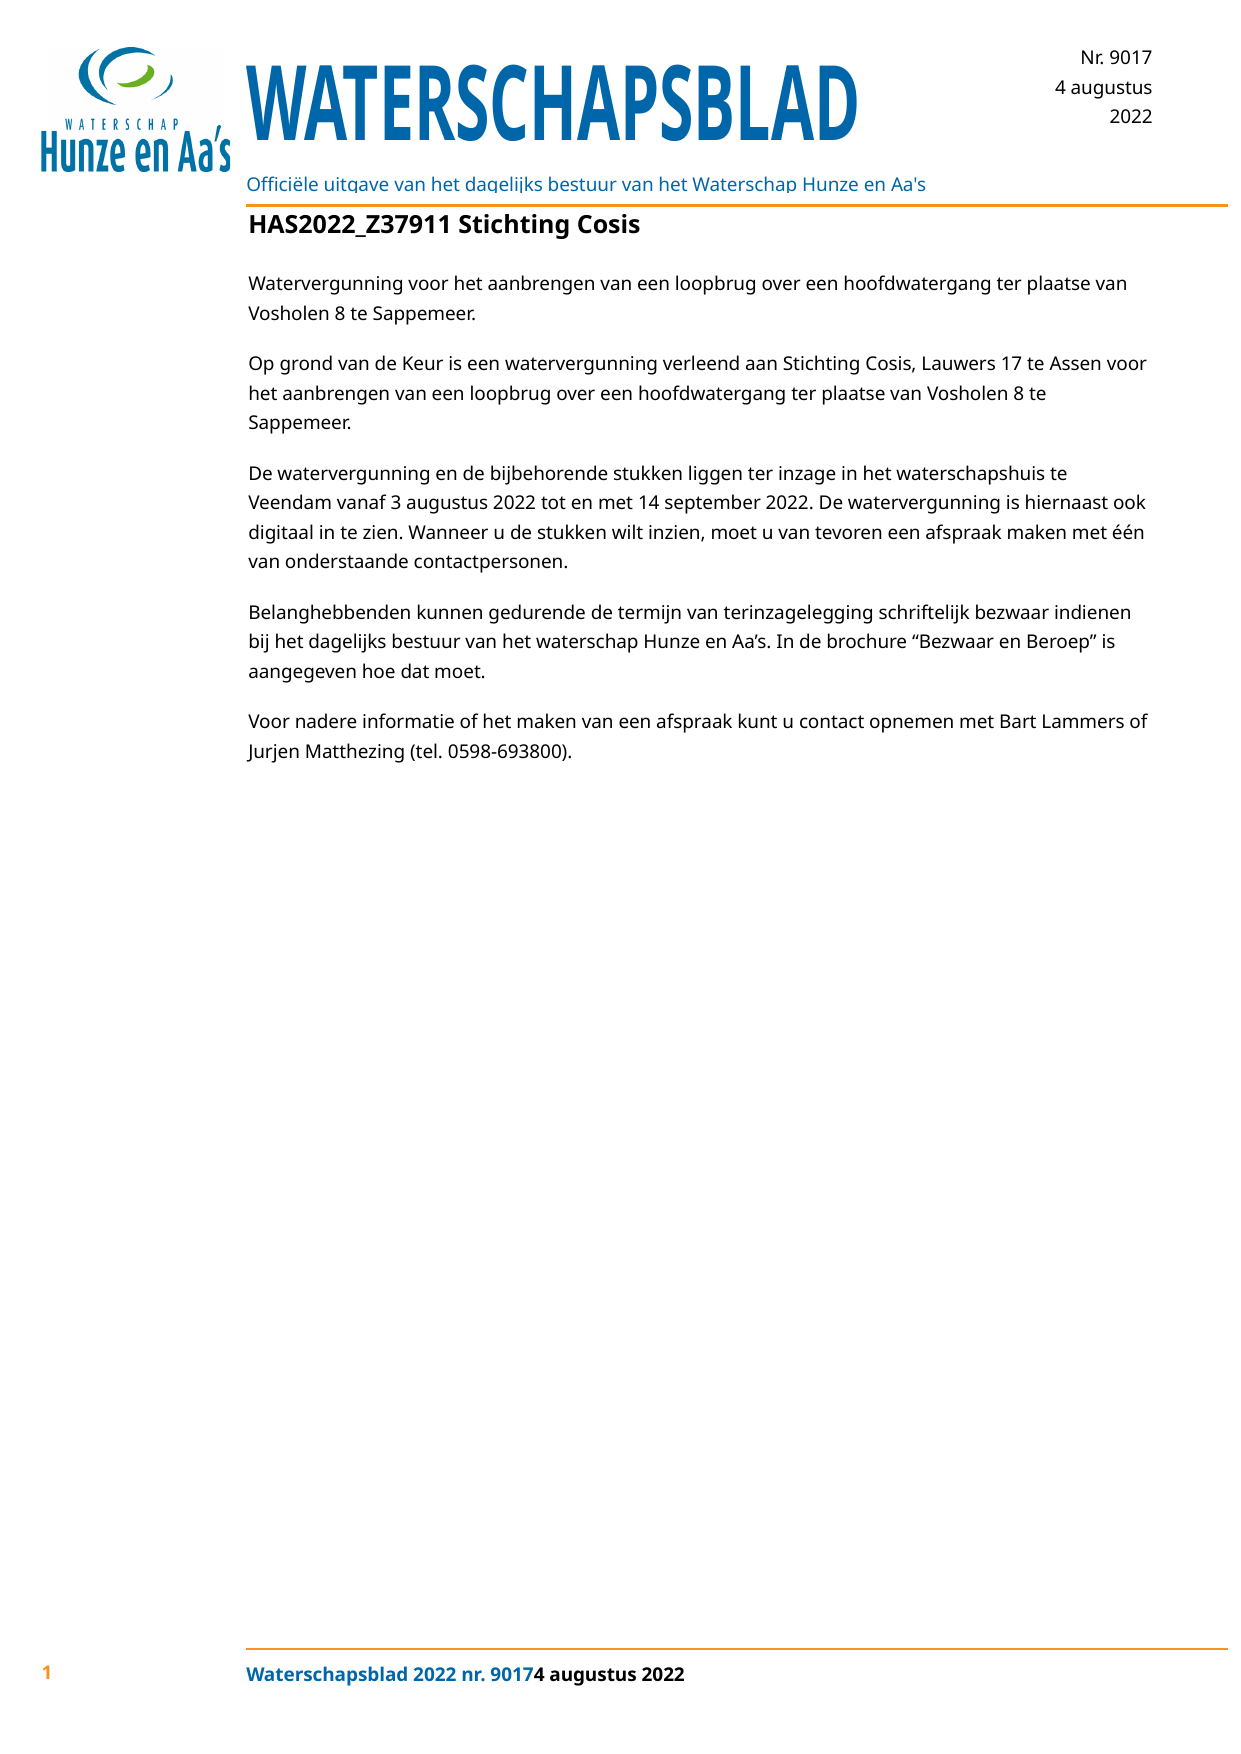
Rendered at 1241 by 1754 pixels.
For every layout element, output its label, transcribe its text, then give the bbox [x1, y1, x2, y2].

text HAS2022_Z37911 Stichting Cosis [248, 207, 1152, 241]
picture [47, 154, 51, 172]
text De watervergunning en de bijbehorende stukken liggen ter inzage in het waterschapshuis te Veendam vanaf 3 augustus 2022 tot en met 14 september 2022. De watervergunning is hiernaast ook digitaal in te zien. Wanneer u de stukken wilt inzien, moet u van tevoren een afspraak maken met één van onderstaande contactpersonen. [248, 460, 1152, 574]
picture [183, 163, 191, 172]
text Voor nadere informatie of het maken van een afspraak kunt u contact opnemen met Bart Lammers of Jurjen Matthezing (tel. 0598-693800). [248, 709, 1152, 764]
text Belanghebbenden kunnen gedurende de termijn van terinzagelegging schriftelijk bezwaar indienen bij het dagelijks bestuur van het waterschap Hunze en Aa’s. In de brochure “Bezwaar en Beroep” is aangegeven hoe dat moet. [248, 599, 1152, 684]
picture [41, 47, 231, 172]
text Watervergunning voor het aanbrengen van een loopbrug over een hoofdwatergang ter plaatse van Vosholen 8 te Sappemeer. [248, 270, 1152, 326]
picture [226, 145, 231, 156]
text Op grond van de Keur is een watervergunning verleend aan Stichting Cosis, Lauwers 17 te Assen voor het aanbrengen van een loopbrug over een hoofdwatergang ter plaatse van Vosholen 8 te Sappemeer. [248, 350, 1152, 435]
